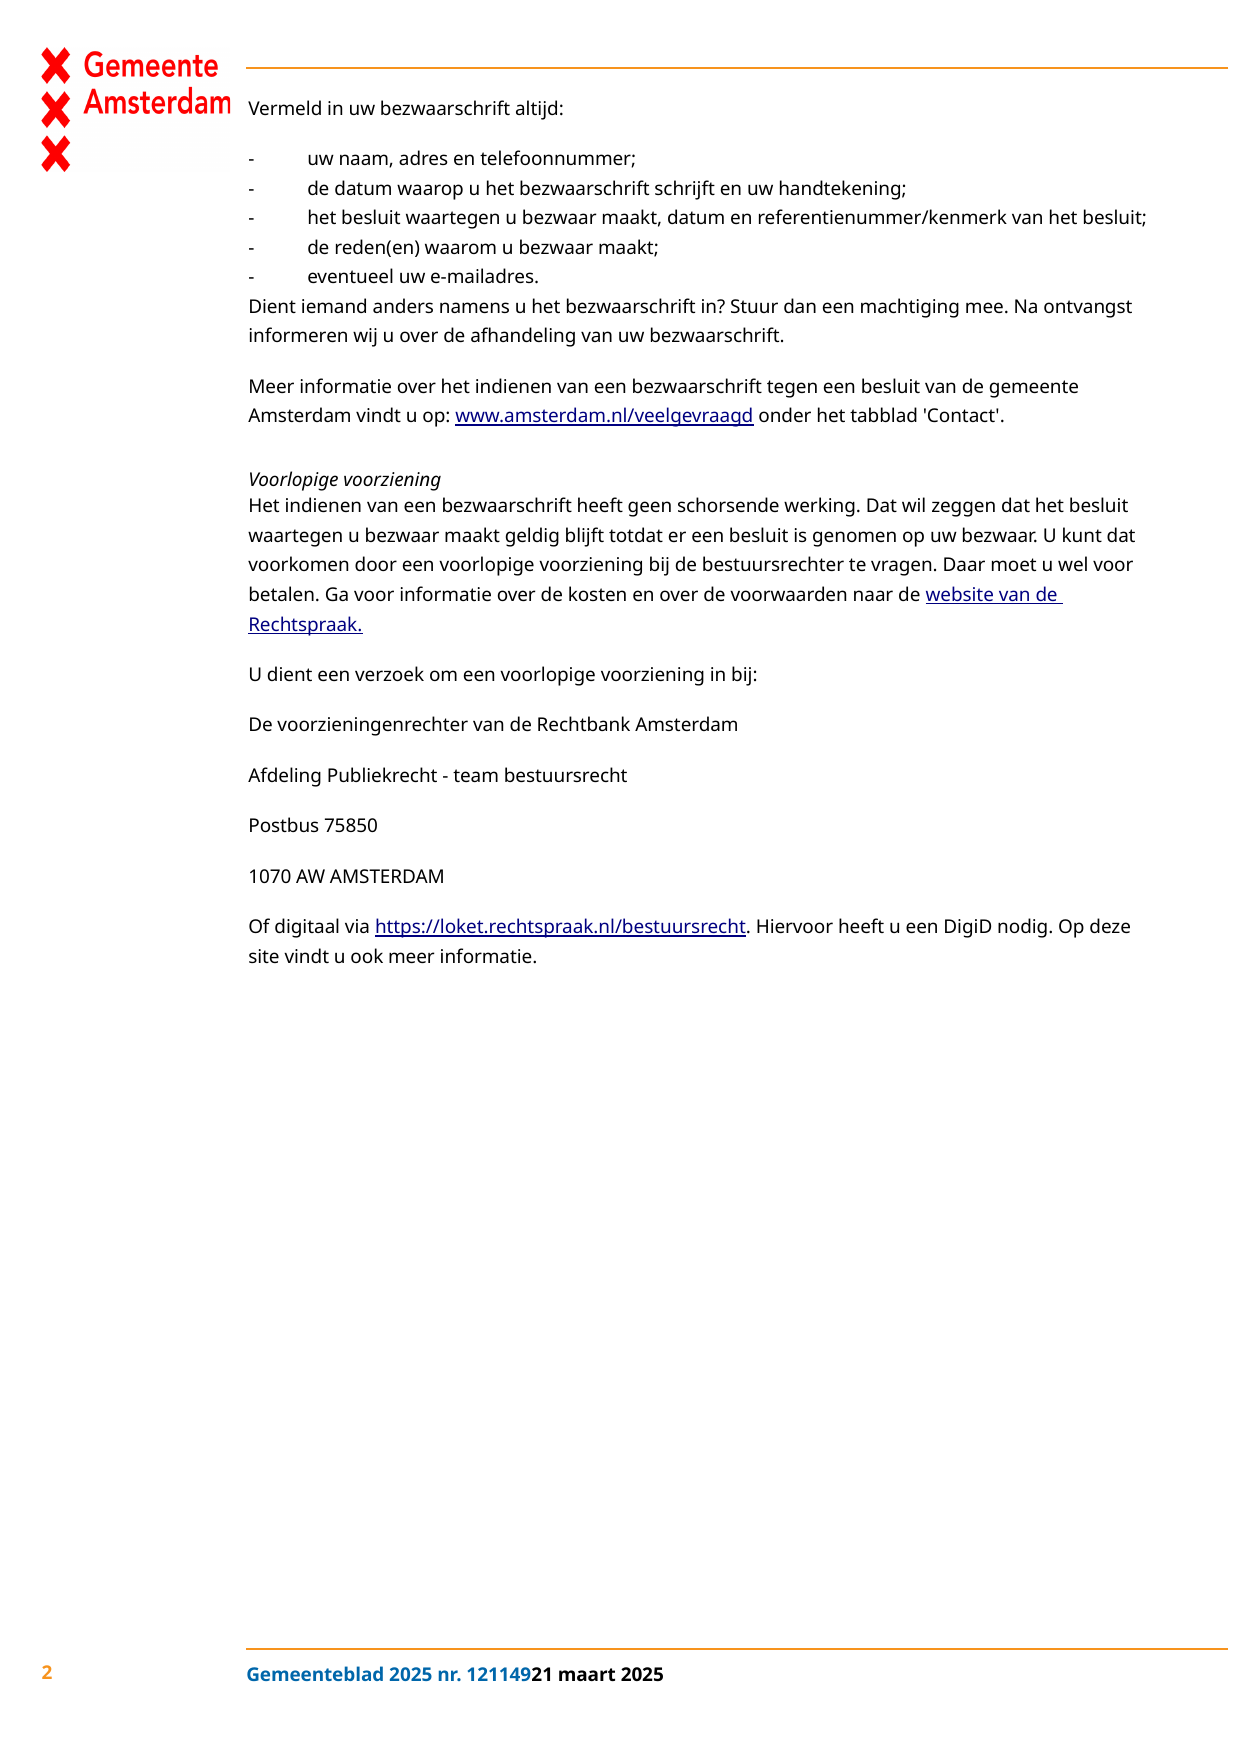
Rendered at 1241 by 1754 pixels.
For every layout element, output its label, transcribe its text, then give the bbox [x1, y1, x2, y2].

text Voorlopige voorziening [248, 467, 1152, 492]
list eventueel uw e-mailadres. [248, 263, 1152, 289]
text Meer informatie over het indienen van een bezwaarschrift tegen een besluit van de gemeente Amsterdam vindt u op: www.amsterdam.nl/veelgevraagd onder het tabblad 'Contact'. [248, 373, 1152, 428]
text Afdeling Publiekrecht - team bestuursrecht [248, 762, 1152, 788]
text Dient iemand anders namens u het bezwaarschrift in? Stuur dan een machtiging mee. Na ontvangst informeren wij u over de afhandeling van uw bezwaarschrift. [248, 293, 1152, 348]
text U dient een verzoek om een voorlopige voorziening in bij: [248, 661, 1152, 687]
list het besluit waartegen u bezwaar maakt, datum en referentienummer/kenmerk van het besluit; [248, 204, 1152, 230]
text Postbus 75850 [248, 812, 1152, 838]
text Het indienen van een bezwaarschrift heeft geen schorsende werking. Dat wil zeggen dat het besluit waartegen u bezwaar maakt geldig blijft totdat er een besluit is genomen op uw bezwaar. U kunt dat voorkomen door een voorlopige voorziening bij de bestuursrechter te vragen. Daar moet u wel voor betalen. Ga voor informatie over de kosten en over de voorwaarden naar de website van de Rechtspraak. [248, 492, 1152, 636]
text Vermeld in uw bezwaarschrift altijd: [248, 95, 1152, 121]
picture [41, 47, 231, 172]
text Of digitaal via https://loket.rechtspraak.nl/bestuursrecht. Hiervoor heeft u een DigiD nodig. Op deze site vindt u ook meer informatie. [248, 913, 1152, 968]
list uw naam, adres en telefoonnummer; [248, 145, 1152, 171]
list de reden(en) waarom u bezwaar maakt; [248, 234, 1152, 260]
text De voorzieningenrechter van de Rechtbank Amsterdam [248, 712, 1152, 737]
text 1070 AW AMSTERDAM [248, 863, 1152, 888]
list de datum waarop u het bezwaarschrift schrijft en uw handtekening; [248, 175, 1152, 201]
